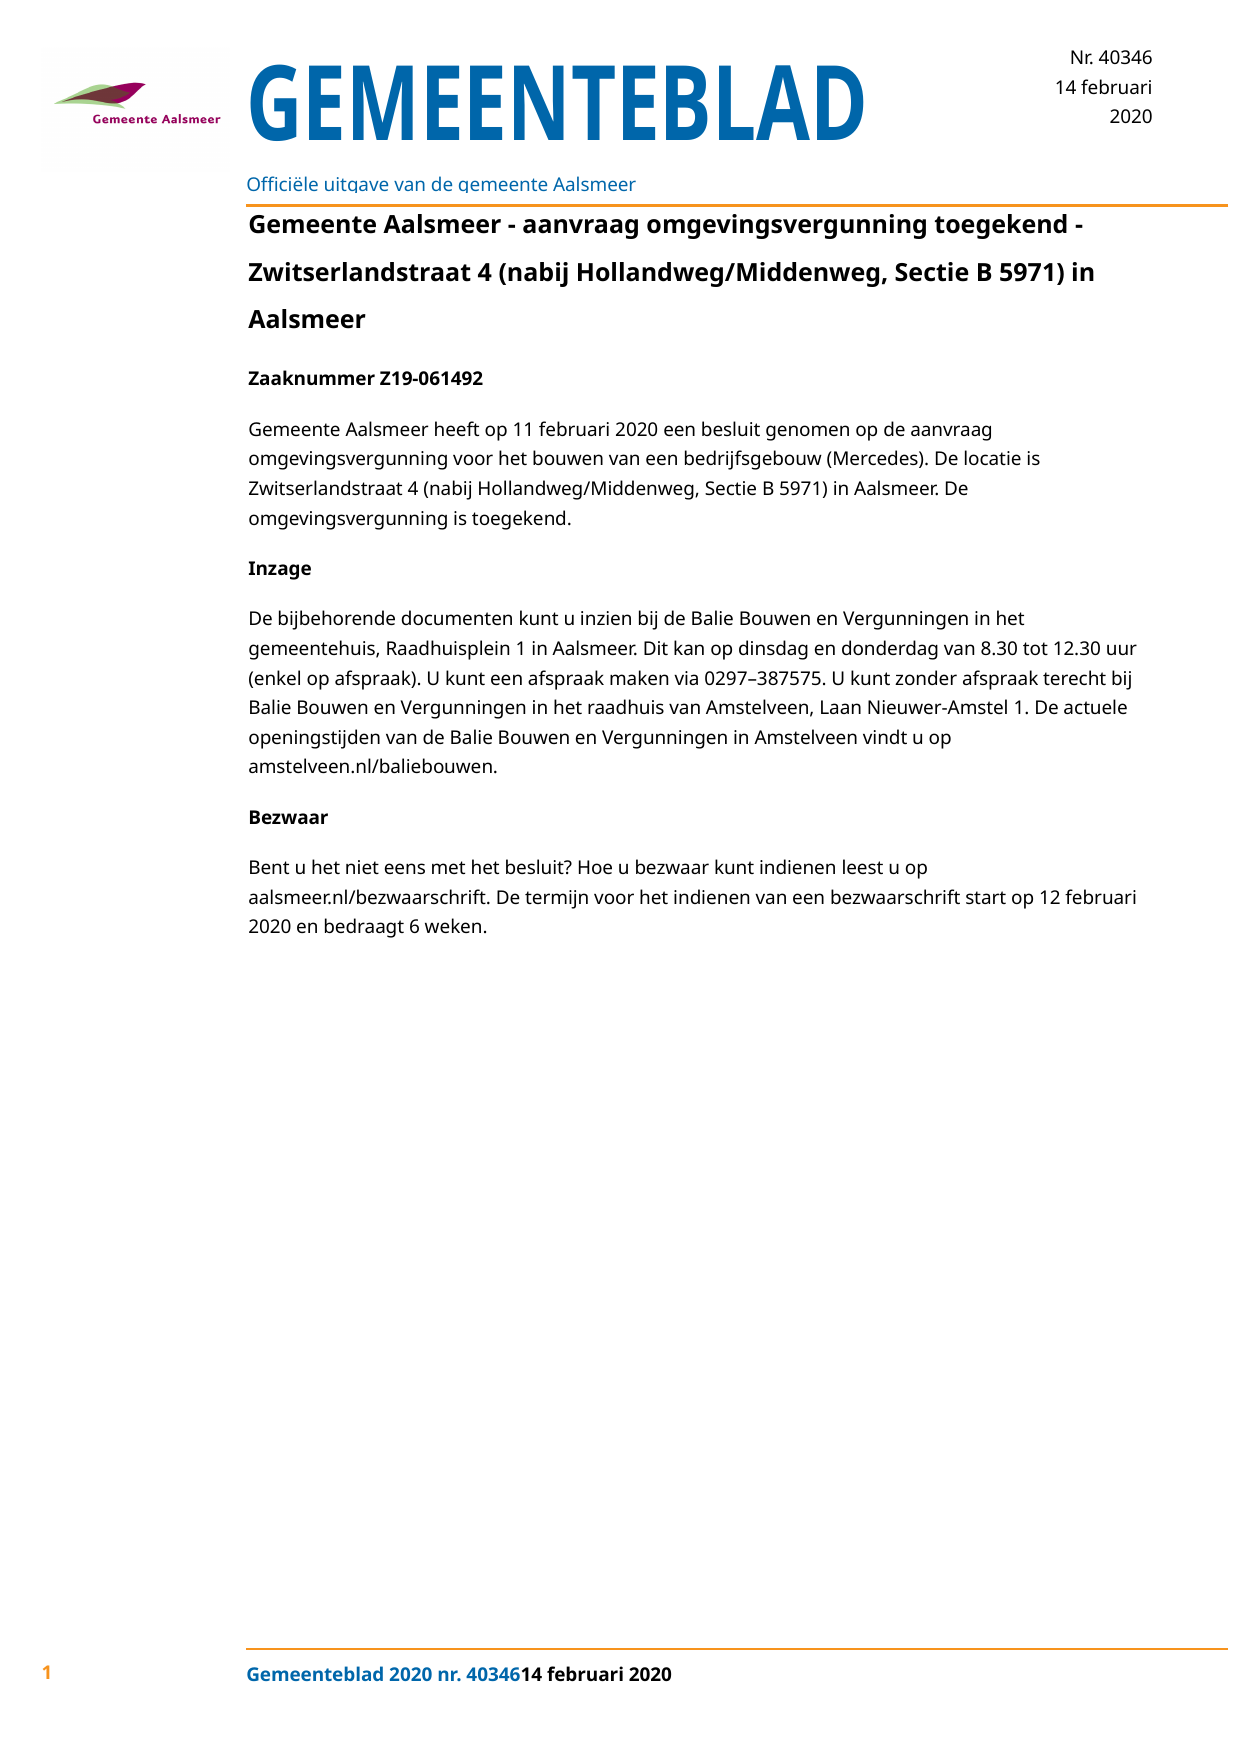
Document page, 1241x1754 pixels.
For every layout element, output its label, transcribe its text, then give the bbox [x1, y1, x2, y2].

text Gemeente Aalsmeer - aanvraag omgevingsvergunning toegekend - Zwitserlandstraat 4 (nabij Hollandweg/Middenweg, Sectie B 5971) in Aalsmeer [248, 207, 1152, 336]
text De bijbehorende documenten kunt u inzien bij de Balie Bouwen en Vergunningen in het gemeentehuis, Raadhuisplein 1 in Aalsmeer. Dit kan op dinsdag en donderdag van 8.30 tot 12.30 uur (enkel op afspraak). U kunt een afspraak maken via 0297–387575. U kunt zonder afspraak terecht bij Balie Bouwen en Vergunningen in het raadhuis van Amstelveen, Laan Nieuwer-Amstel 1. De actuele openingstijden van de Balie Bouwen en Vergunningen in Amstelveen vindt u op amstelveen.nl/baliebouwen. [248, 606, 1152, 779]
text Gemeente Aalsmeer heeft op 11 februari 2020 een besluit genomen op de aanvraag omgevingsvergunning voor het bouwen van een bedrijfsgebouw (Mercedes). De locatie is Zwitserlandstraat 4 (nabij Hollandweg/Middenweg, Sectie B 5971) in Aalsmeer. De omgevingsvergunning is toegekend. [248, 416, 1152, 530]
text Bezwaar [248, 804, 1152, 829]
text Inzage [248, 555, 1152, 581]
text Zaaknummer Z19-061492 [248, 366, 1152, 391]
text Bent u het niet eens met het besluit? Hoe u bezwaar kunt indienen leest u op aalsmeer.nl/bezwaarschrift. De termijn voor het indienen van een bezwaarschrift start op 12 februari 2020 en bedraagt 6 weken. [248, 854, 1152, 939]
picture [41, 47, 231, 172]
